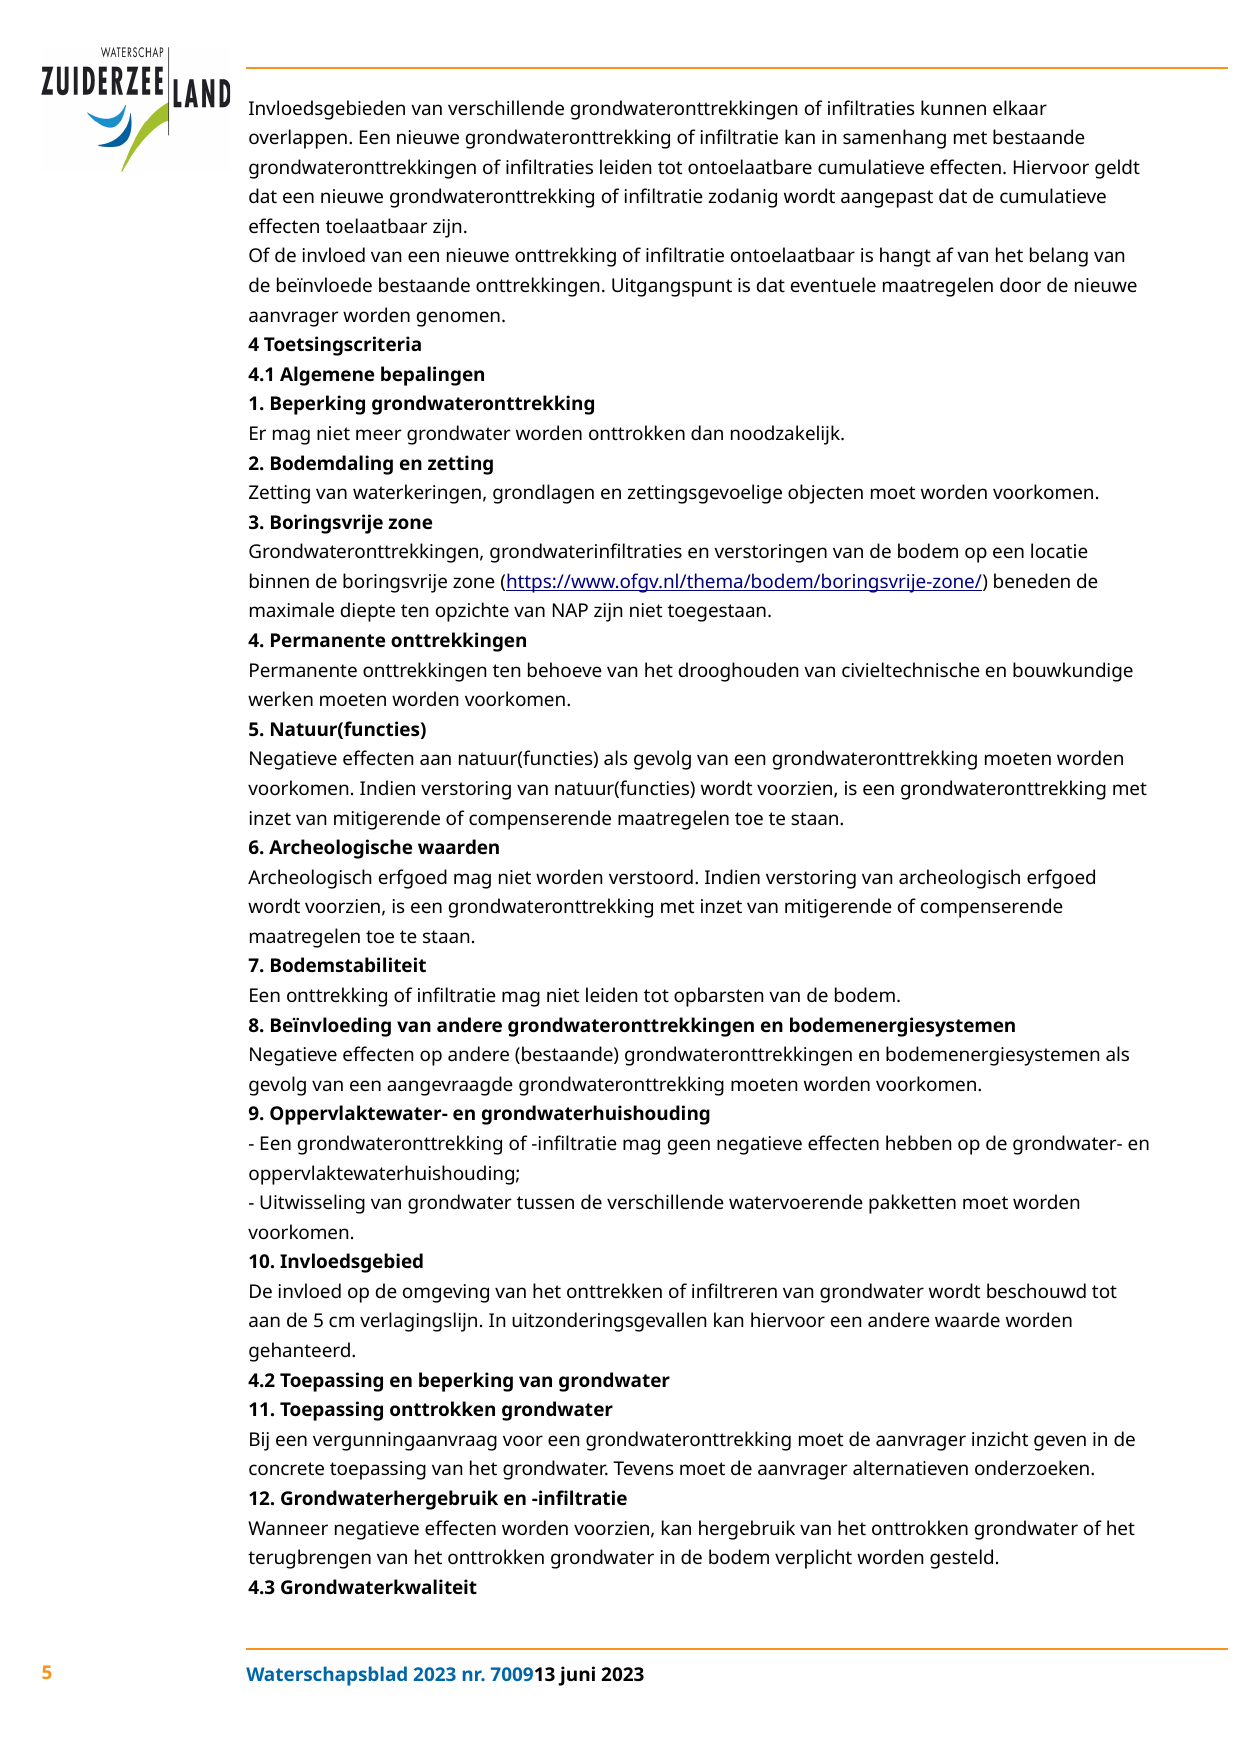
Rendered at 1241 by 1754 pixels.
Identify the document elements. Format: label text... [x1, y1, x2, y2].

text 3. Boringsvrije zone [248, 509, 1152, 535]
text 4.3 Grondwaterkwaliteit [248, 1574, 1152, 1600]
text - Uitwisseling van grondwater tussen de verschillende watervoerende pakketten moet worden voorkomen. [248, 1189, 1152, 1245]
picture [41, 47, 231, 172]
text Bij een vergunningaanvraag voor een grondwateronttrekking moet de aanvrager inzicht geven in de concrete toepassing van het grondwater. Tevens moet de aanvrager alternatieven onderzoeken. [248, 1426, 1152, 1481]
text 8. Beïnvloeding van andere grondwateronttrekkingen en bodemenergiesystemen [248, 1012, 1152, 1038]
text 7. Bodemstabiliteit [248, 953, 1152, 978]
text Invloedsgebieden van verschillende grondwateronttrekkingen of infiltraties kunnen elkaar overlappen. Een nieuwe grondwateronttrekking of infiltratie kan in samenhang met bestaande grondwateronttrekkingen of infiltraties leiden tot ontoelaatbare cumulatieve effecten. Hiervoor geldt dat een nieuwe grondwateronttrekking of infiltratie zodanig wordt aangepast dat de cumulatieve effecten toelaatbaar zijn. [248, 95, 1152, 239]
text 6. Archeologische waarden [248, 834, 1152, 860]
text 12. Grondwaterhergebruik en -infiltratie [248, 1485, 1152, 1511]
text 10. Invloedsgebied [248, 1248, 1152, 1274]
text 4 Toetsingscriteria [248, 331, 1152, 357]
text Negatieve effecten op andere (bestaande) grondwateronttrekkingen en bodemenergiesystemen als gevolg van een aangevraagde grondwateronttrekking moeten worden voorkomen. [248, 1041, 1152, 1097]
text Grondwateronttrekkingen, grondwaterinfiltraties en verstoringen van de bodem op een locatie binnen de boringsvrije zone (https://www.ofgv.nl/thema/bodem/boringsvrije-zone/) beneden de maximale diepte ten opzichte van NAP zijn niet toegestaan. [248, 538, 1152, 623]
text - Een grondwateronttrekking of -infiltratie mag geen negatieve effecten hebben op de grondwater- en oppervlaktewaterhuishouding; [248, 1130, 1152, 1186]
text 4.1 Algemene bepalingen [248, 361, 1152, 387]
text Of de invloed van een nieuwe onttrekking of infiltratie ontoelaatbaar is hangt af van het belang van de beïnvloede bestaande onttrekkingen. Uitgangspunt is dat eventuele maatregelen door de nieuwe aanvrager worden genomen. [248, 243, 1152, 328]
text 5. Natuur(functies) [248, 716, 1152, 742]
text Zetting van waterkeringen, grondlagen en zettingsgevoelige objecten moet worden voorkomen. [248, 479, 1152, 505]
text Permanente onttrekkingen ten behoeve van het drooghouden van civieltechnische en bouwkundige werken moeten worden voorkomen. [248, 657, 1152, 712]
text 1. Beperking grondwateronttrekking [248, 391, 1152, 416]
text 11. Toepassing onttrokken grondwater [248, 1396, 1152, 1422]
text Een onttrekking of infiltratie mag niet leiden tot opbarsten van de bodem. [248, 982, 1152, 1008]
text De invloed op de omgeving van het onttrekken of infiltreren van grondwater wordt beschouwd tot aan de 5 cm verlagingslijn. In uitzonderingsgevallen kan hiervoor een andere waarde worden gehanteerd. [248, 1278, 1152, 1363]
text 2. Bodemdaling en zetting [248, 450, 1152, 476]
text Archeologisch erfgoed mag niet worden verstoord. Indien verstoring van archeologisch erfgoed wordt voorzien, is een grondwateronttrekking met inzet van mitigerende of compenserende maatregelen toe te staan. [248, 864, 1152, 949]
text 9. Oppervlaktewater- en grondwaterhuishouding [248, 1101, 1152, 1126]
text Wanneer negatieve effecten worden voorzien, kan hergebruik van het onttrokken grondwater of het terugbrengen van het onttrokken grondwater in de bodem verplicht worden gesteld. [248, 1515, 1152, 1570]
text Negatieve effecten aan natuur(functies) als gevolg van een grondwateronttrekking moeten worden voorkomen. Indien verstoring van natuur(functies) wordt voorzien, is een grondwateronttrekking met inzet van mitigerende of compenserende maatregelen toe te staan. [248, 746, 1152, 831]
text 4.2 Toepassing en beperking van grondwater [248, 1367, 1152, 1393]
text 4. Permanente onttrekkingen [248, 627, 1152, 653]
text Er mag niet meer grondwater worden onttrokken dan noodzakelijk. [248, 420, 1152, 446]
